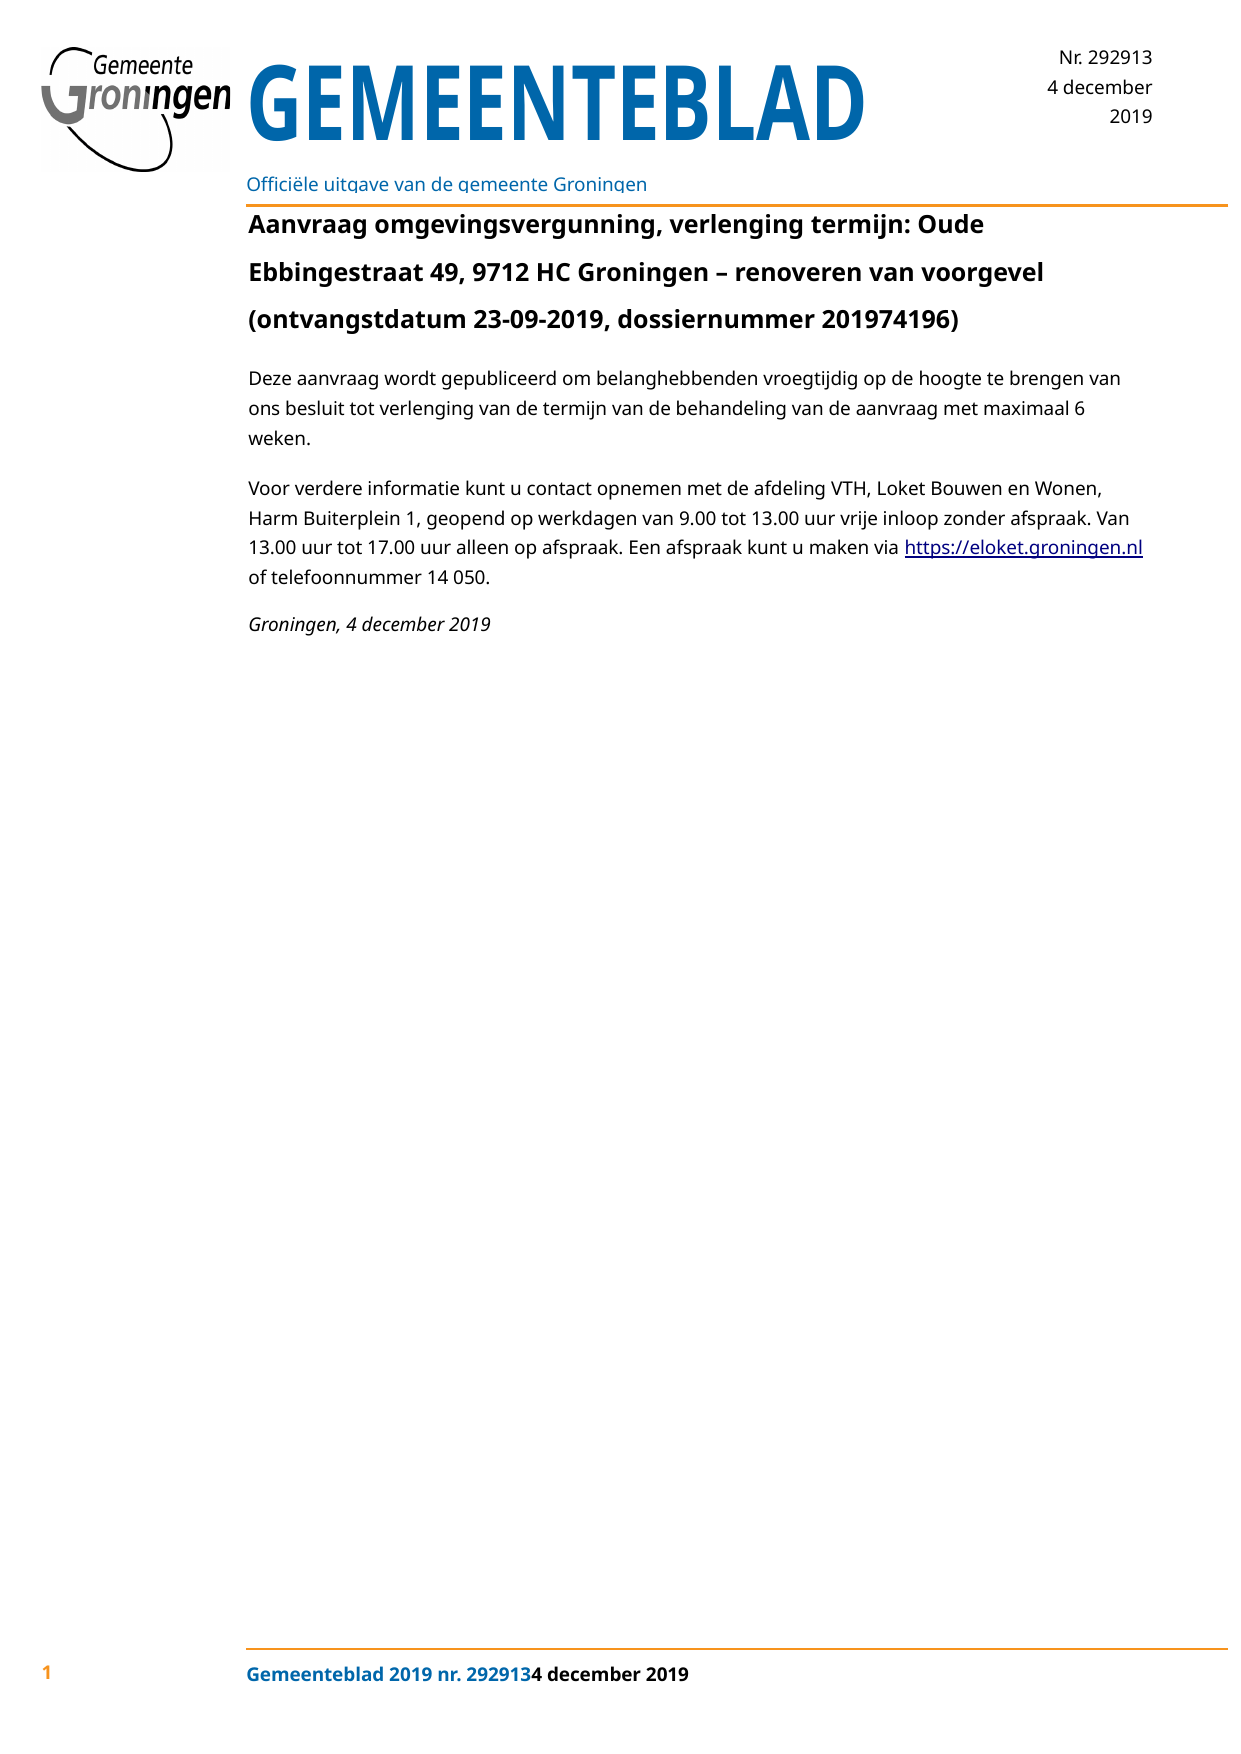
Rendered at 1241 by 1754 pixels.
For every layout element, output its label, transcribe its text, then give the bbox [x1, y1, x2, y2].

text Groningen, 4 december 2019 [248, 612, 1152, 637]
picture [41, 47, 231, 172]
text Aanvraag omgevingsvergunning, verlenging termijn: Oude Ebbingestraat 49, 9712 HC Groningen – renoveren van voorgevel (ontvangstdatum 23-09-2019, dossiernummer 201974196) [248, 207, 1152, 336]
text Voor verdere informatie kunt u contact opnemen met de afdeling VTH, Loket Bouwen en Wonen, Harm Buiterplein 1, geopend op werkdagen van 9.00 tot 13.00 uur vrije inloop zonder afspraak. Van 13.00 uur tot 17.00 uur alleen op afspraak. Een afspraak kunt u maken via https://eloket.groningen.nl of telefoonnummer 14 050. [248, 475, 1152, 589]
text Deze aanvraag wordt gepubliceerd om belanghebbenden vroegtijdig op de hoogte te brengen van ons besluit tot verlenging van de termijn van de behandeling van de aanvraag met maximaal 6 weken. [248, 366, 1152, 450]
